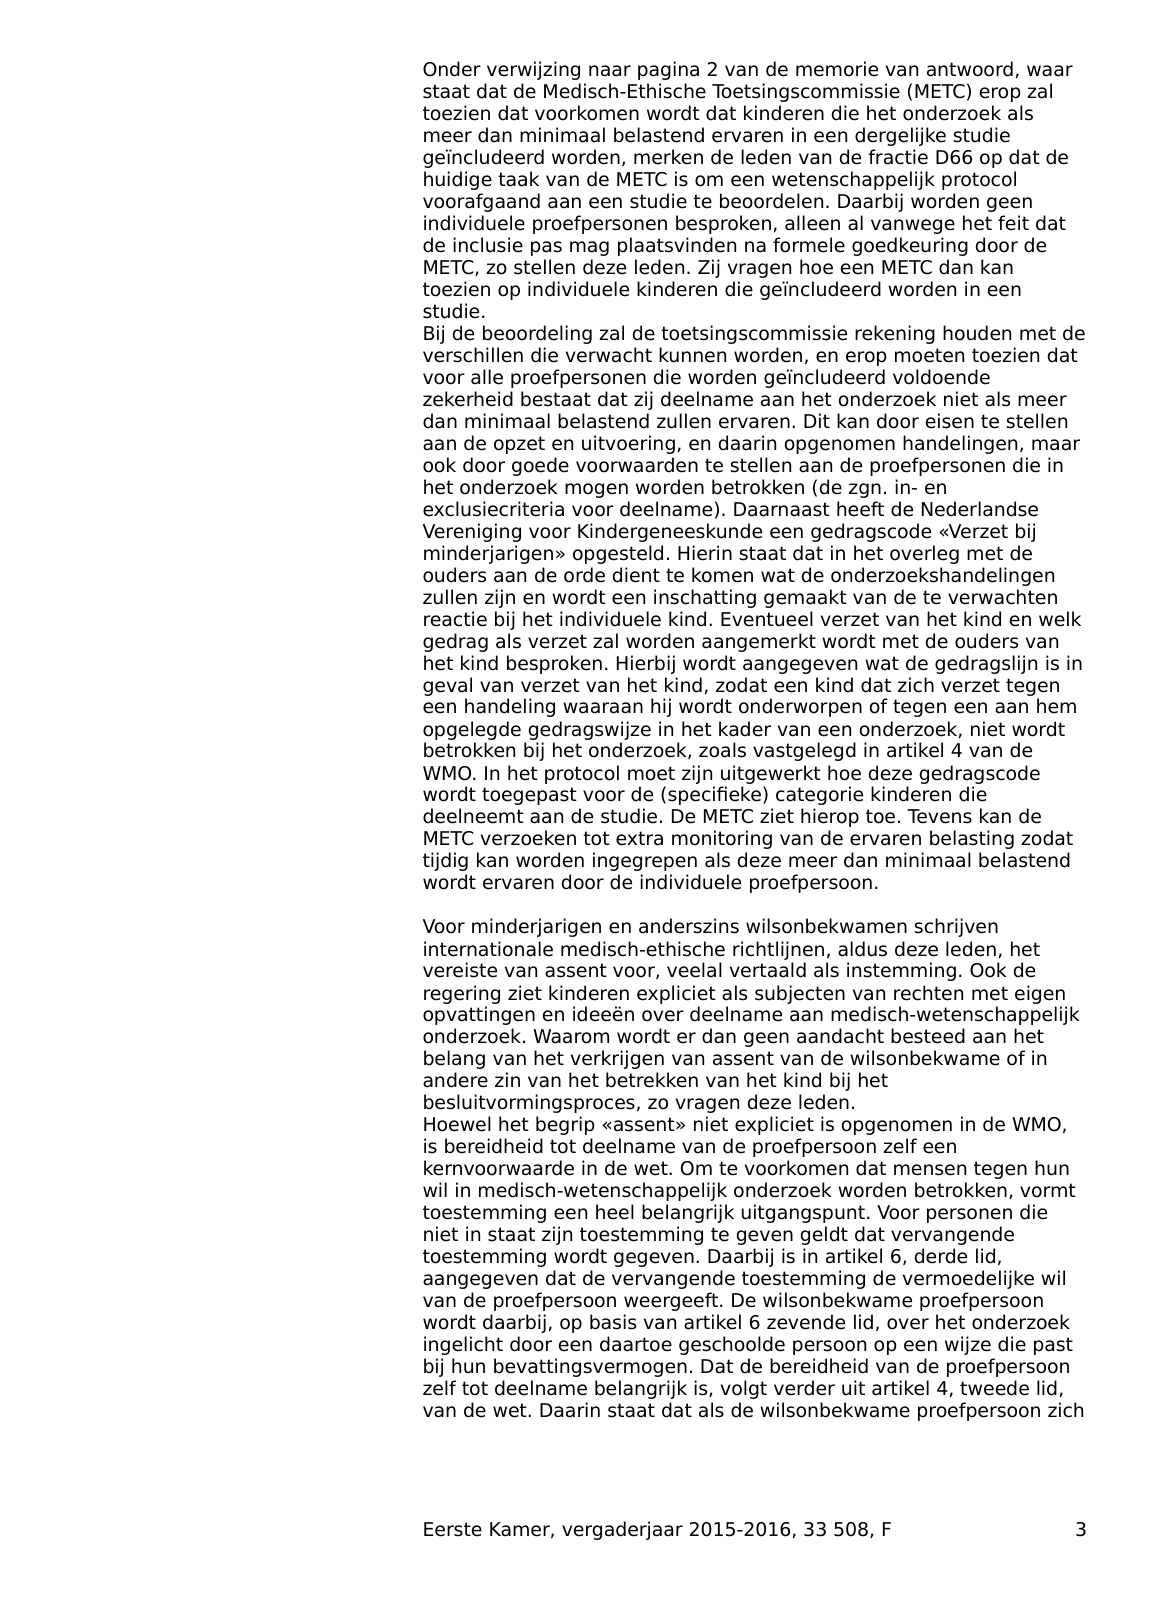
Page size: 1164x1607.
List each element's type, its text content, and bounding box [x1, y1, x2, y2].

text Bij de beoordeling zal de toetsingscommissie rekening houden met de verschillen die verwacht kunnen worden, en erop moeten toezien dat voor alle proefpersonen die worden geïncludeerd voldoende zekerheid bestaat dat zij deelname aan het onderzoek niet als meer dan minimaal belastend zullen ervaren. Dit kan door eisen te stellen aan de opzet en uitvoering, en daarin opgenomen handelingen, maar ook door goede voorwaarden te stellen aan de proefpersonen die in het onderzoek mogen worden betrokken (de zgn. in- en exclusiecriteria voor deelname). Daarnaast heeft de Nederlandse Vereniging voor Kindergeneeskunde een gedragscode «Verzet bij minderjarigen» opgesteld. Hierin staat dat in het overleg met de ouders aan de orde dient te komen wat de onderzoekshandelingen zullen zijn en wordt een inschatting gemaakt van de te verwachten reactie bij het individuele kind. Eventueel verzet van het kind en welk gedrag als verzet zal worden aangemerkt wordt met de ouders van het kind besproken. Hierbij wordt aangegeven wat de gedragslijn is in geval van verzet van het kind, zodat een kind dat zich verzet tegen een handeling waaraan hij wordt onderworpen of tegen een aan hem opgelegde gedragswijze in het kader van een onderzoek, niet wordt betrokken bij het onderzoek, zoals vastgelegd in artikel 4 van de WMO. In het protocol moet zijn uitgewerkt hoe deze gedragscode wordt toegepast voor de (specifieke) categorie kinderen die deelneemt aan de studie. De METC ziet hierop toe. Tevens kan de METC verzoeken tot extra monitoring van de ervaren belasting zodat tijdig kan worden ingegrepen als deze meer dan minimaal belastend wordt ervaren door de individuele proefpersoon. [422, 323, 1087, 894]
text Hoewel het begrip «assent» niet expliciet is opgenomen in de WMO, is bereidheid tot deelname van de proefpersoon zelf een kernvoorwaarde in de wet. Om te voorkomen dat mensen tegen hun wil in medisch-wetenschappelijk onderzoek worden betrokken, vormt toestemming een heel belangrijk uitgangspunt. Voor personen die niet in staat zijn toestemming te geven geldt dat vervangende toestemming wordt gegeven. Daarbij is in artikel 6, derde lid, aangegeven dat de vervangende toestemming de vermoedelijke wil van de proefpersoon weergeeft. De wilsonbekwame proefpersoon wordt daarbij, op basis van artikel 6 zevende lid, over het onderzoek ingelicht door een daartoe geschoolde persoon op een wijze die past bij hun bevattingsvermogen. Dat de bereidheid van de proefpersoon zelf tot deelname belangrijk is, volgt verder uit artikel 4, tweede lid, van de wet. Daarin staat dat als de wilsonbekwame proefpersoon zich [422, 1114, 1087, 1422]
text Onder verwijzing naar pagina 2 van de memorie van antwoord, waar staat dat de Medisch-Ethische Toetsingscommissie (METC) erop zal toezien dat voorkomen wordt dat kinderen die het onderzoek als meer dan minimaal belastend ervaren in een dergelijke studie geïncludeerd worden, merken de leden van de fractie D66 op dat de huidige taak van de METC is om een wetenschappelijk protocol voorafgaand aan een studie te beoordelen. Daarbij worden geen individuele proefpersonen besproken, alleen al vanwege het feit dat de inclusie pas mag plaatsvinden na formele goedkeuring door de METC, zo stellen deze leden. Zij vragen hoe een METC dan kan toezien op individuele kinderen die geïncludeerd worden in een studie. [422, 59, 1087, 323]
text Voor minderjarigen en anderszins wilsonbekwamen schrijven internationale medisch-ethische richtlijnen, aldus deze leden, het vereiste van assent voor, veelal vertaald als instemming. Ook de regering ziet kinderen expliciet als subjecten van rechten met eigen opvattingen en ideeën over deelname aan medisch-wetenschappelijk onderzoek. Waarom wordt er dan geen aandacht besteed aan het belang van het verkrijgen van assent van de wilsonbekwame of in andere zin van het betrekken van het kind bij het besluitvormingsproces, zo vragen deze leden. [422, 916, 1087, 1114]
